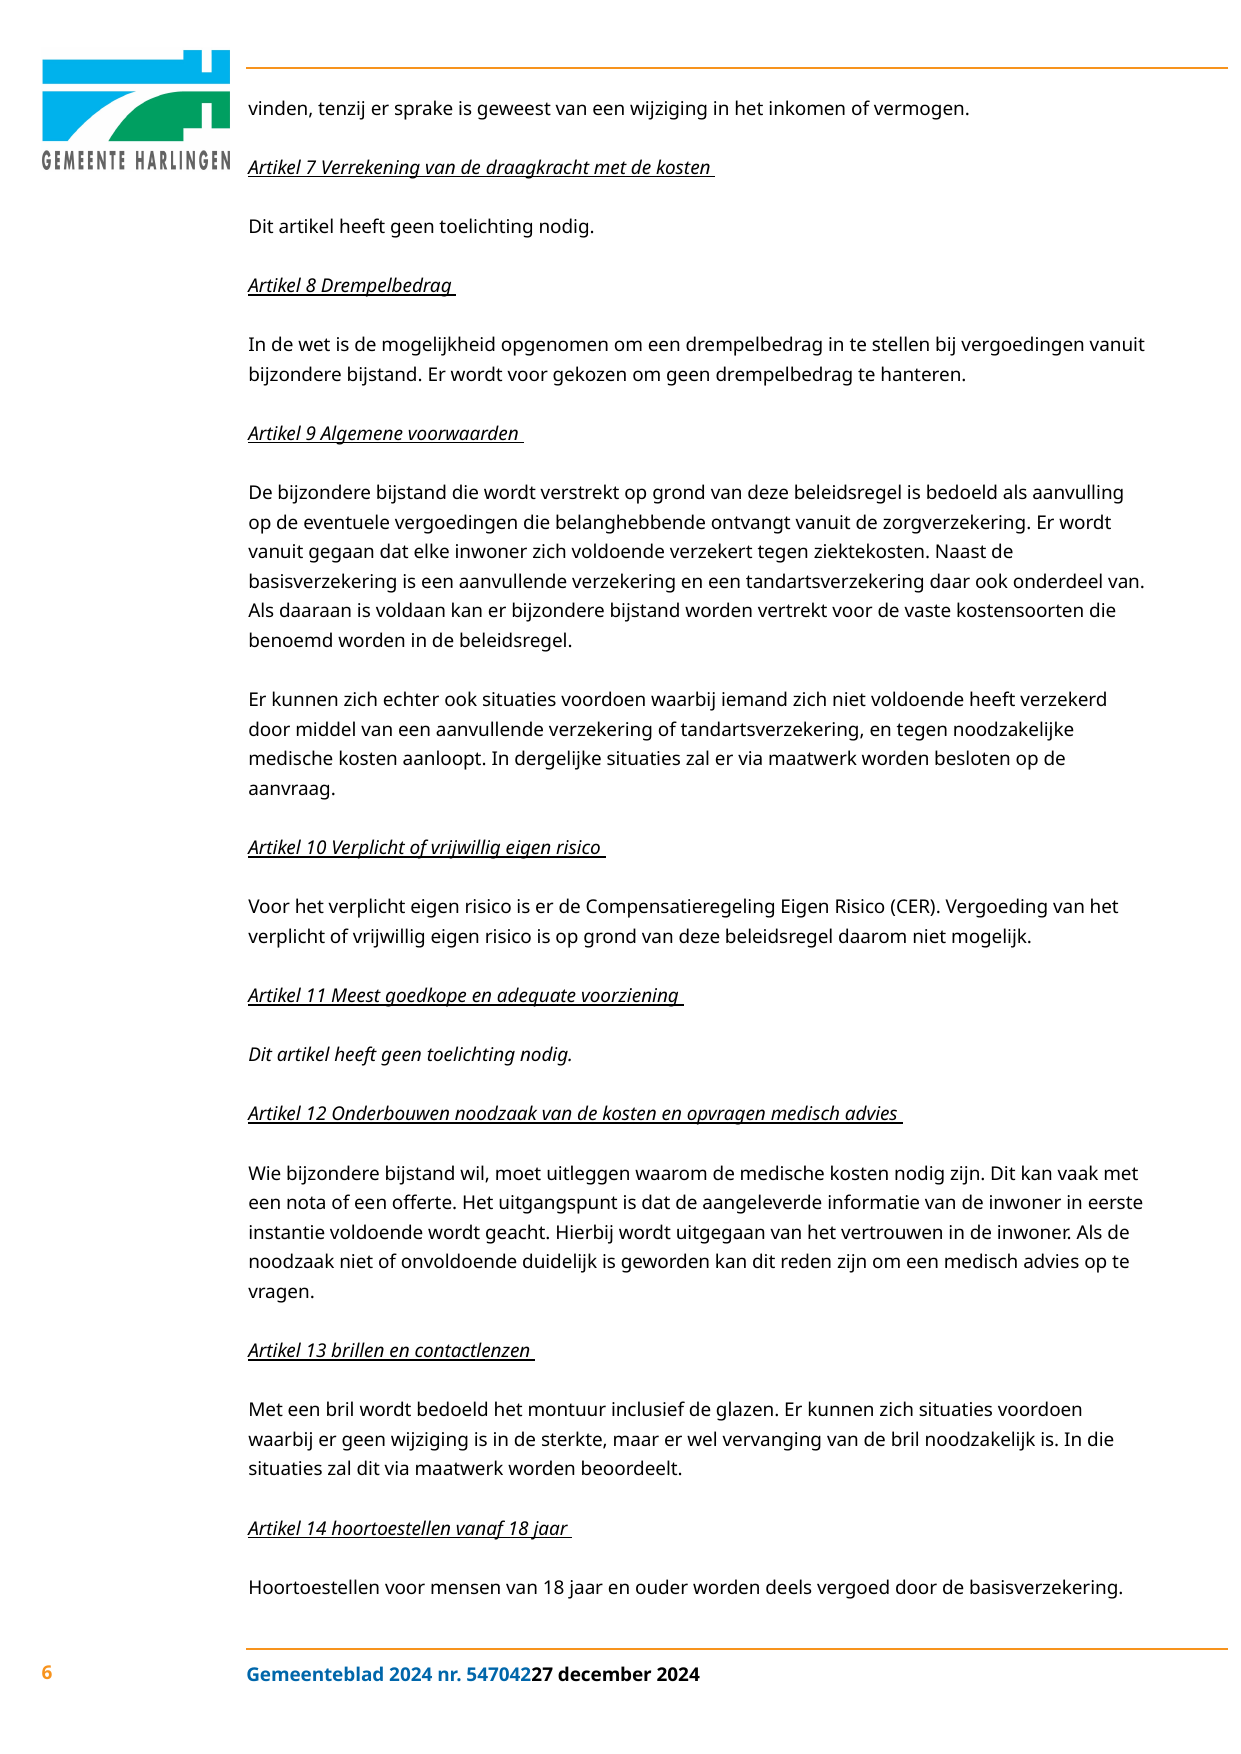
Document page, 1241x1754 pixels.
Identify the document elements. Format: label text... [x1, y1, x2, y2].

text Artikel 8 Drempelbedrag [248, 272, 1152, 298]
text Artikel 7 Verrekening van de draagkracht met de kosten [248, 154, 1152, 180]
text Artikel 13 brillen en contactlenzen [248, 1337, 1152, 1363]
text Dit artikel heeft geen toelichting nodig. [248, 213, 1152, 239]
text Dit artikel heeft geen toelichting nodig. [248, 1041, 1152, 1067]
text De bijzondere bijstand die wordt verstrekt op grond van deze beleidsregel is bedoeld als aanvulling op de eventuele vergoedingen die belanghebbende ontvangt vanuit de zorgverzekering. Er wordt vanuit gegaan dat elke inwoner zich voldoende verzekert tegen ziektekosten. Naast de basisverzekering is een aanvullende verzekering en een tandartsverzekering daar ook onderdeel van. Als daaraan is voldaan kan er bijzondere bijstand worden vertrekt voor de vaste kostensoorten die benoemd worden in de beleidsregel. [248, 479, 1152, 653]
text Artikel 9 Algemene voorwaarden [248, 420, 1152, 446]
text Artikel 10 Verplicht of vrijwillig eigen risico [248, 834, 1152, 860]
text Voor het verplicht eigen risico is er de Compensatieregeling Eigen Risico (CER). Vergoeding van het verplicht of vrijwillig eigen risico is op grond van deze beleidsregel daarom niet mogelijk. [248, 893, 1152, 949]
text Met een bril wordt bedoeld het montuur inclusief de glazen. Er kunnen zich situaties voordoen waarbij er geen wijziging is in de sterkte, maar er wel vervanging van de bril noodzakelijk is. In die situaties zal dit via maatwerk worden beoordeelt. [248, 1396, 1152, 1481]
text Wie bijzondere bijstand wil, moet uitleggen waarom de medische kosten nodig zijn. Dit kan vaak met een nota of een offerte. Het uitgangspunt is dat de aangeleverde informatie van de inwoner in eerste instantie voldoende wordt geacht. Hierbij wordt uitgegaan van het vertrouwen in de inwoner. Als de noodzaak niet of onvoldoende duidelijk is geworden kan dit reden zijn om een medisch advies op te vragen. [248, 1160, 1152, 1304]
text In de wet is de mogelijkheid opgenomen om een drempelbedrag in te stellen bij vergoedingen vanuit bijzondere bijstand. Er wordt voor gekozen om geen drempelbedrag te hanteren. [248, 331, 1152, 387]
text Artikel 14 hoortoestellen vanaf 18 jaar [248, 1515, 1152, 1541]
text Artikel 12 Onderbouwen noodzaak van de kosten en opvragen medisch advies [248, 1101, 1152, 1126]
text vinden, tenzij er sprake is geweest van een wijziging in het inkomen of vermogen. [248, 95, 1152, 121]
text Artikel 11 Meest goedkope en adequate voorziening [248, 982, 1152, 1008]
text Hoortoestellen voor mensen van 18 jaar en ouder worden deels vergoed door de basisverzekering. [248, 1574, 1152, 1600]
text Er kunnen zich echter ook situaties voordoen waarbij iemand zich niet voldoende heeft verzekerd door middel van een aanvullende verzekering of tandartsverzekering, en tegen noodzakelijke medische kosten aanloopt. In dergelijke situaties zal er via maatwerk worden besloten op de aanvraag. [248, 686, 1152, 801]
picture [41, 47, 231, 172]
